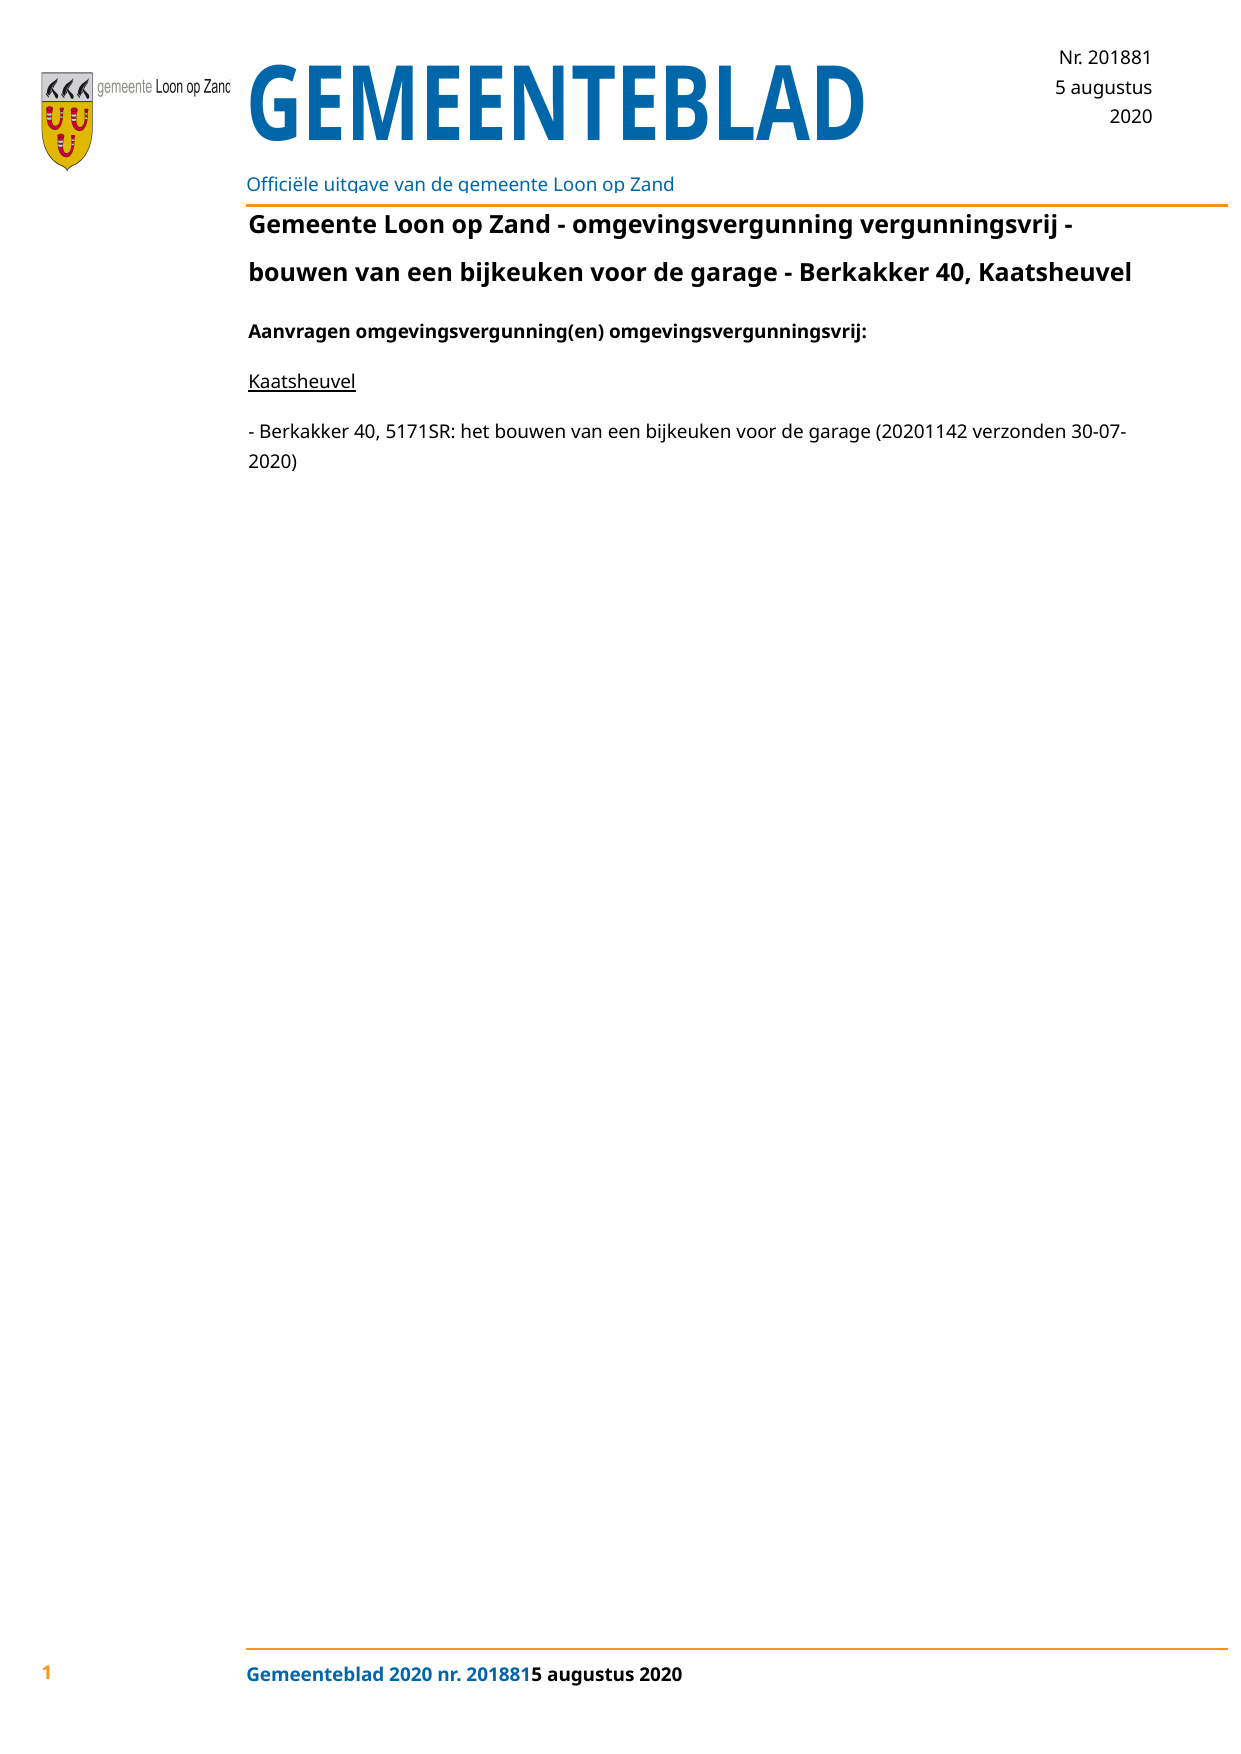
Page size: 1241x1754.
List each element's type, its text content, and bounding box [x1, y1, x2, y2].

text Aanvragen omgevingsvergunning(en) omgevingsvergunningsvrij: [248, 318, 1152, 344]
text - Berkakker 40, 5171SR: het bouwen van een bijkeuken voor de garage (20201142 verzonden 30-07-2020) [248, 419, 1152, 474]
text Kaatsheuvel [248, 368, 1152, 394]
picture [41, 47, 231, 172]
text Gemeente Loon op Zand - omgevingsvergunning vergunningsvrij - bouwen van een bijkeuken voor de garage - Berkakker 40, Kaatsheuvel [248, 207, 1152, 288]
